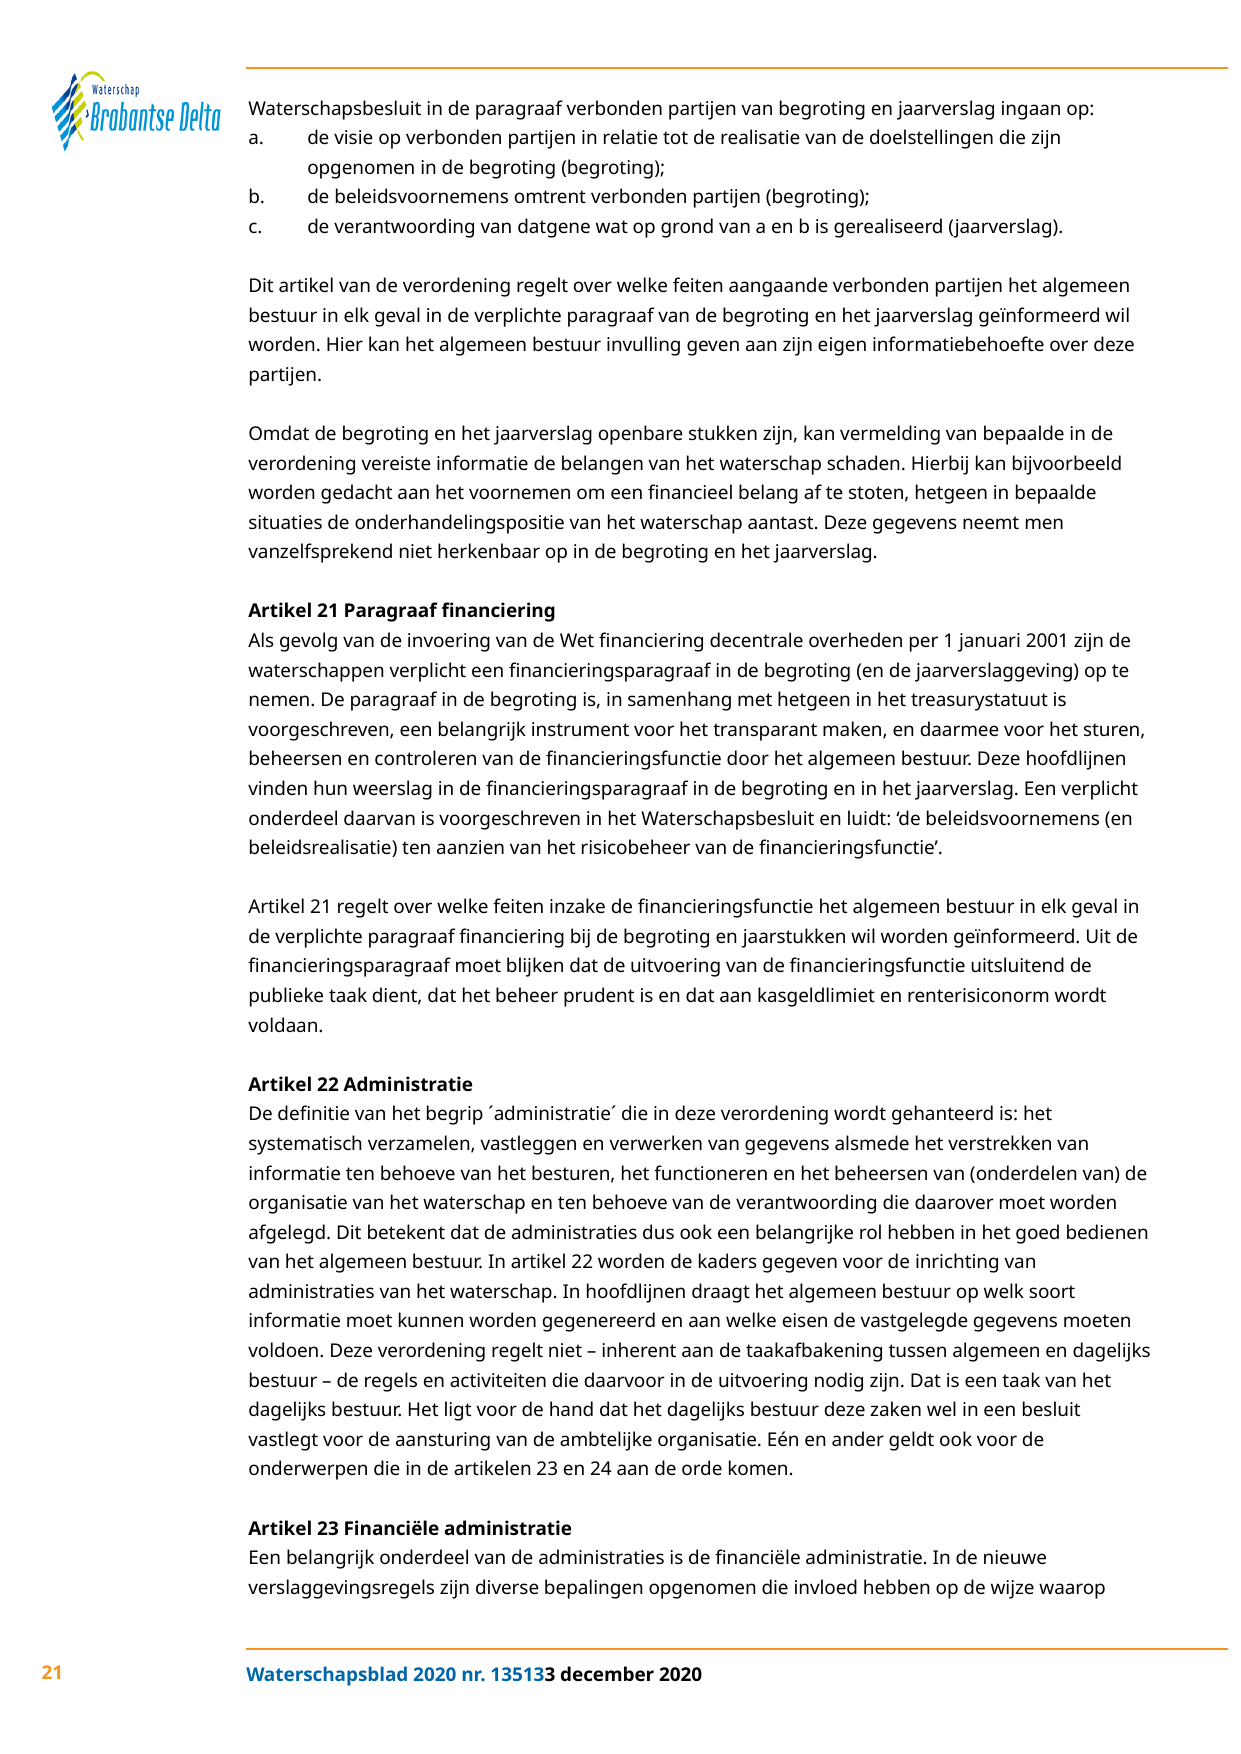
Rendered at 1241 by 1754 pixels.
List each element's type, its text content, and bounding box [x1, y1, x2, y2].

text De definitie van het begrip ´administratie´ die in deze verordening wordt gehanteerd is: het systematisch verzamelen, vastleggen en verwerken van gegevens alsmede het verstrekken van informatie ten behoeve van het besturen, het functioneren en het beheersen van (onderdelen van) de organisatie van het waterschap en ten behoeve van de verantwoording die daarover moet worden afgelegd. Dit betekent dat de administraties dus ook een belangrijke rol hebben in het goed bedienen van het algemeen bestuur. In artikel 22 worden de kaders gegeven voor de inrichting van administraties van het waterschap. In hoofdlijnen draagt het algemeen bestuur op welk soort informatie moet kunnen worden gegenereerd en aan welke eisen de vastgelegde gegevens moeten voldoen. Deze verordening regelt niet – inherent aan de taakafbakening tussen algemeen en dagelijks bestuur – de regels en activiteiten die daarvoor in de uitvoering nodig zijn. Dat is een taak van het dagelijks bestuur. Het ligt voor de hand dat het dagelijks bestuur deze zaken wel in een besluit vastlegt voor de aansturing van de ambtelijke organisatie. Eén en ander geldt ook voor de onderwerpen die in de artikelen 23 en 24 aan de orde komen. [248, 1101, 1152, 1481]
text Een belangrijk onderdeel van de administraties is de financiële administratie. In de nieuwe verslaggevingsregels zijn diverse bepalingen opgenomen die invloed hebben op de wijze waarop [248, 1544, 1152, 1600]
list de verantwoording van datgene wat op grond van a en b is gerealiseerd (jaarverslag). [248, 213, 1152, 239]
list de visie op verbonden partijen in relatie tot de realisatie van de doelstellingen die zijn opgenomen in de begroting (begroting); [248, 124, 1152, 180]
text Waterschapsbesluit in de paragraaf verbonden partijen van begroting en jaarverslag ingaan op: [248, 95, 1152, 121]
text Als gevolg van de invoering van de Wet financiering decentrale overheden per 1 januari 2001 zijn de waterschappen verplicht een financieringsparagraaf in de begroting (en de jaarverslaggeving) op te nemen. De paragraaf in de begroting is, in samenhang met hetgeen in het treasurystatuut is voorgeschreven, een belangrijk instrument voor het transparant maken, en daarmee voor het sturen, beheersen en controleren van de financieringsfunctie door het algemeen bestuur. Deze hoofdlijnen vinden hun weerslag in de financieringsparagraaf in de begroting en in het jaarverslag. Een verplicht onderdeel daarvan is voorgeschreven in het Waterschapsbesluit en luidt: ‘de beleidsvoornemens (en beleidsrealisatie) ten aanzien van het risicobeheer van de financieringsfunctie’. [248, 627, 1152, 860]
text Artikel 21 regelt over welke feiten inzake de financieringsfunctie het algemeen bestuur in elk geval in de verplichte paragraaf financiering bij de begroting en jaarstukken wil worden geïnformeerd. Uit de financieringsparagraaf moet blijken dat de uitvoering van de financieringsfunctie uitsluitend de publieke taak dient, dat het beheer prudent is en dat aan kasgeldlimiet en renterisiconorm wordt voldaan. [248, 893, 1152, 1038]
picture [41, 47, 231, 172]
text Artikel 21 Paragraaf financiering [248, 598, 1152, 623]
list de beleidsvoornemens omtrent verbonden partijen (begroting); [248, 183, 1152, 209]
text Omdat de begroting en het jaarverslag openbare stukken zijn, kan vermelding van bepaalde in de verordening vereiste informatie de belangen van het waterschap schaden. Hierbij kan bijvoorbeeld worden gedacht aan het voornemen om een financieel belang af te stoten, hetgeen in bepaalde situaties de onderhandelingspositie van het waterschap aantast. Deze gegevens neemt men vanzelfsprekend niet herkenbaar op in de begroting en het jaarverslag. [248, 420, 1152, 564]
text Artikel 22 Administratie [248, 1071, 1152, 1097]
text Artikel 23 Financiële administratie [248, 1515, 1152, 1541]
text Dit artikel van de verordening regelt over welke feiten aangaande verbonden partijen het algemeen bestuur in elk geval in de verplichte paragraaf van de begroting en het jaarverslag geïnformeerd wil worden. Hier kan het algemeen bestuur invulling geven aan zijn eigen informatiebehoefte over deze partijen. [248, 272, 1152, 387]
